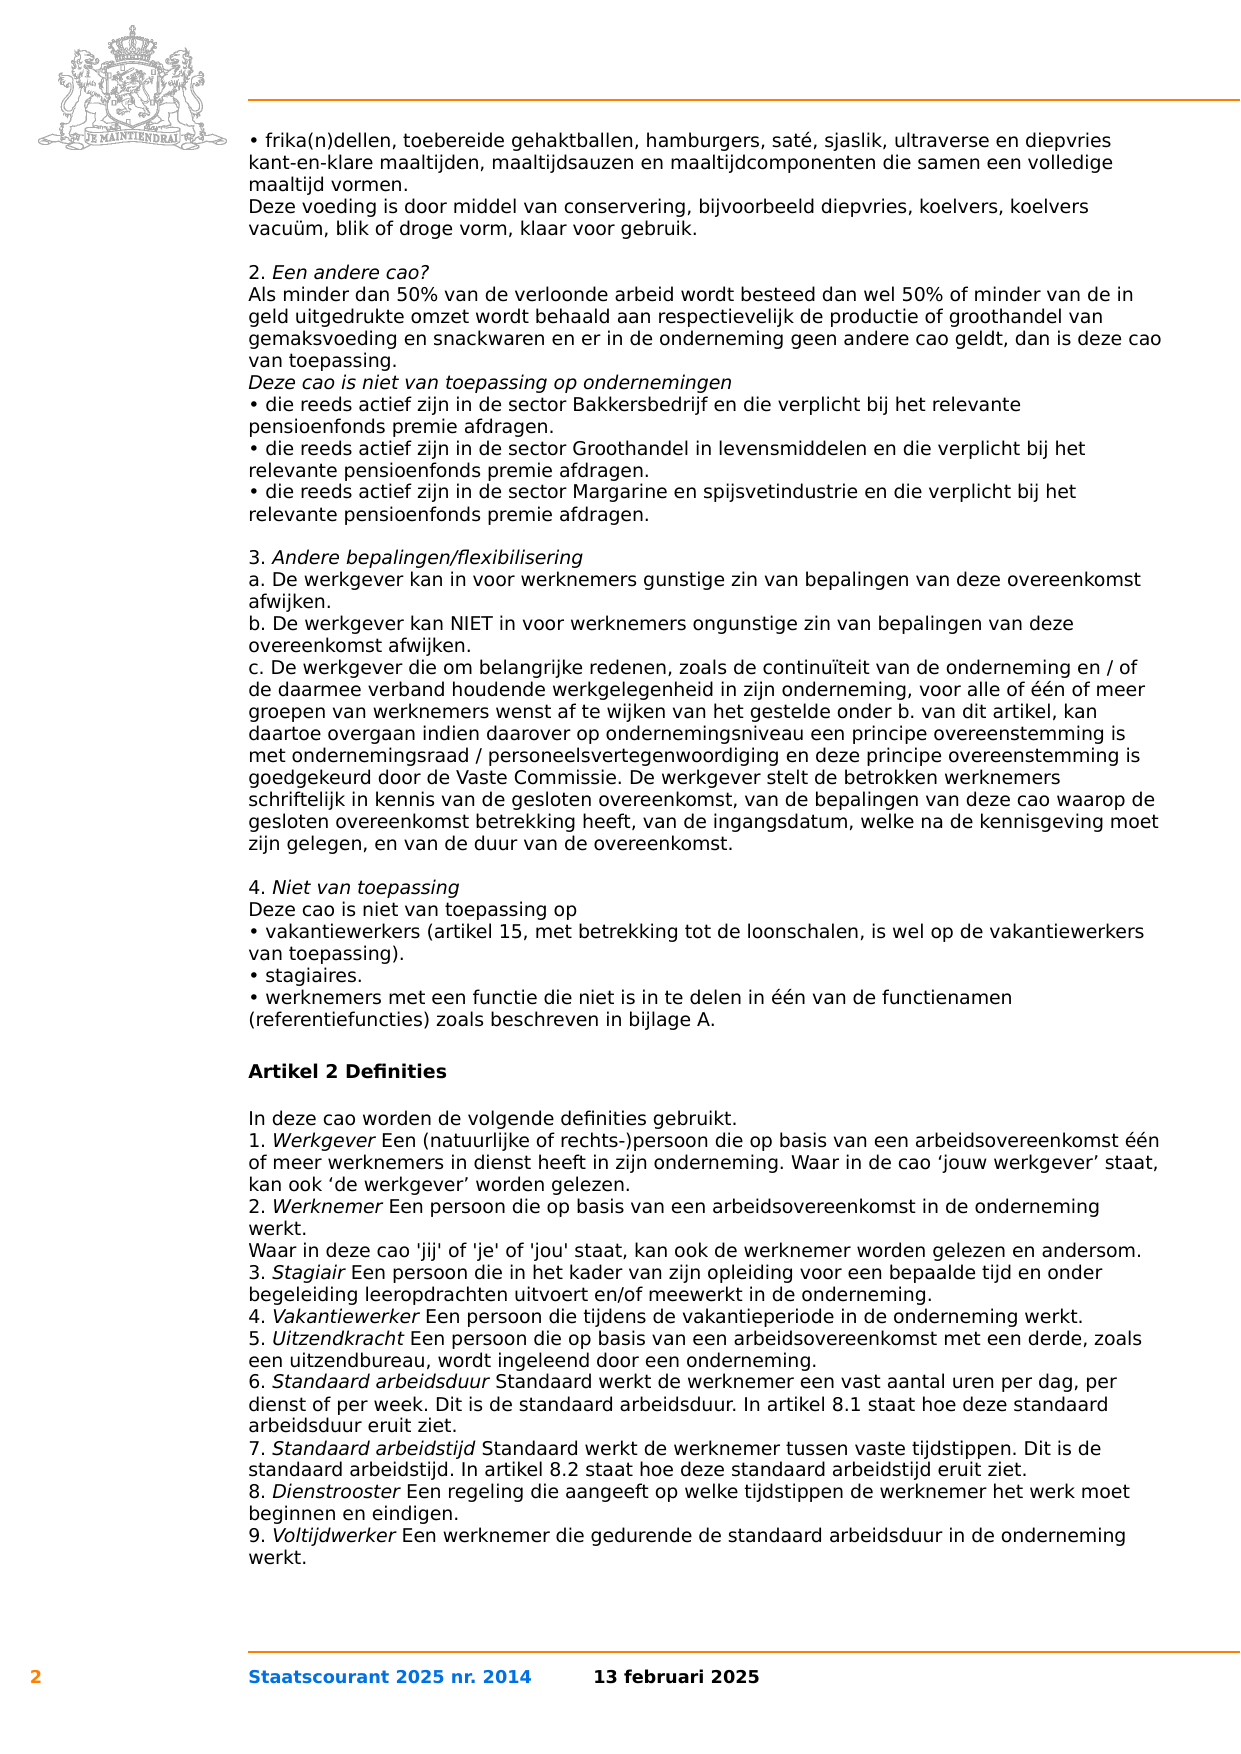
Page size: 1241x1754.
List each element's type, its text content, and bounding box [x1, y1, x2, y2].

text • vakantiewerkers (artikel 15, met betrekking tot de loonschalen, is wel op de vakantiewerkers van toepassing). [248, 921, 1163, 965]
text • stagiaires. [248, 965, 1163, 987]
text • die reeds actief zijn in de sector Groothandel in levensmiddelen en die verplicht bij het relevante pensioenfonds premie afdragen. [248, 437, 1163, 481]
subtitle Artikel 2 Definities [248, 1061, 1163, 1083]
text c. De werkgever die om belangrijke redenen, zoals de continuïteit van de onderneming en / of de daarmee verband houdende werkgelegenheid in zijn onderneming, voor alle of één of meer groepen van werknemers wenst af te wijken van het gestelde onder b. van dit artikel, kan daartoe overgaan indien daarover op ondernemingsniveau een principe overeenstemming is met ondernemingsraad / personeelsvertegenwoordiging en deze principe overeenstemming is goedgekeurd door de Vaste Commissie. De werkgever stelt de betrokken werknemers schriftelijk in kennis van de gesloten overeenkomst, van de bepalingen van deze cao waarop de gesloten overeenkomst betrekking heeft, van de ingangsdatum, welke na de kennisgeving moet zijn gelegen, en van de duur van de overeenkomst. [248, 657, 1163, 855]
text 4. Niet van toepassing [248, 877, 1163, 899]
text • die reeds actief zijn in de sector Bakkersbedrijf en die verplicht bij het relevante pensioenfonds premie afdragen. [248, 393, 1163, 437]
text Waar in deze cao 'jij' of 'je' of 'jou' staat, kan ook de werknemer worden gelezen en andersom. [248, 1239, 1163, 1262]
text 3. Andere bepalingen/flexibilisering [248, 547, 1163, 569]
text 3. Stagiair Een persoon die in het kader van zijn opleiding voor een bepaalde tijd en onder begeleiding leeropdrachten uitvoert en/of meewerkt in de onderneming. [248, 1262, 1163, 1306]
text 4. Vakantiewerker Een persoon die tijdens de vakantieperiode in de onderneming werkt. [248, 1306, 1163, 1327]
text • frika(n)dellen, toebereide gehaktballen, hamburgers, saté, sjaslik, ultraverse en diepvries kant-en-klare maaltijden, maaltijdsauzen en maaltijdcomponenten die samen een volledige maaltijd vormen. [248, 130, 1163, 196]
text Als minder dan 50% van de verloonde arbeid wordt besteed dan wel 50% of minder van de in geld uitgedrukte omzet wordt behaald aan respectievelijk de productie of groothandel van gemaksvoeding en snackwaren en er in de onderneming geen andere cao geldt, dan is deze cao van toepassing. [248, 284, 1163, 372]
text 7. Standaard arbeidstijd Standaard werkt de werknemer tussen vaste tijdstippen. Dit is de standaard arbeidstijd. In artikel 8.2 staat hoe deze standaard arbeidstijd eruit ziet. [248, 1437, 1163, 1481]
text Deze voeding is door middel van conservering, bijvoorbeeld diepvries, koelvers, koelvers vacuüm, blik of droge vorm, klaar voor gebruik. [248, 196, 1163, 240]
text 8. Dienstrooster Een regeling die aangeeft op welke tijdstippen de werknemer het werk moet beginnen en eindigen. [248, 1481, 1163, 1525]
text a. De werkgever kan in voor werknemers gunstige zin van bepalingen van deze overeenkomst afwijken. [248, 569, 1163, 613]
text 5. Uitzendkracht Een persoon die op basis van een arbeidsovereenkomst met een derde, zoals een uitzendbureau, wordt ingeleend door een onderneming. [248, 1327, 1163, 1371]
text Deze cao is niet van toepassing op [248, 899, 1163, 921]
text 6. Standaard arbeidsduur Standaard werkt de werknemer een vast aantal uren per dag, per dienst of per week. Dit is de standaard arbeidsduur. In artikel 8.1 staat hoe deze standaard arbeidsduur eruit ziet. [248, 1371, 1163, 1437]
text • die reeds actief zijn in de sector Margarine en spijsvetindustrie en die verplicht bij het relevante pensioenfonds premie afdragen. [248, 481, 1163, 525]
text 1. Werkgever Een (natuurlijke of rechts-)persoon die op basis van een arbeidsovereenkomst één of meer werknemers in dienst heeft in zijn onderneming. Waar in de cao ‘jouw werkgever’ staat, kan ook ‘de werkgever’ worden gelezen. [248, 1130, 1163, 1196]
text In deze cao worden de volgende definities gebruikt. [248, 1108, 1163, 1130]
text 9. Voltijdwerker Een werknemer die gedurende de standaard arbeidsduur in de onderneming werkt. [248, 1525, 1163, 1569]
text • werknemers met een functie die niet is in te delen in één van de functienamen (referentiefuncties) zoals beschreven in bijlage A. [248, 987, 1163, 1031]
text 2. Werknemer Een persoon die op basis van een arbeidsovereenkomst in de onderneming werkt. [248, 1196, 1163, 1239]
text 2. Een andere cao? [248, 262, 1163, 284]
picture [38, 25, 227, 150]
text Deze cao is niet van toepassing op ondernemingen [248, 372, 1163, 393]
text b. De werkgever kan NIET in voor werknemers ongunstige zin van bepalingen van deze overeenkomst afwijken. [248, 613, 1163, 657]
